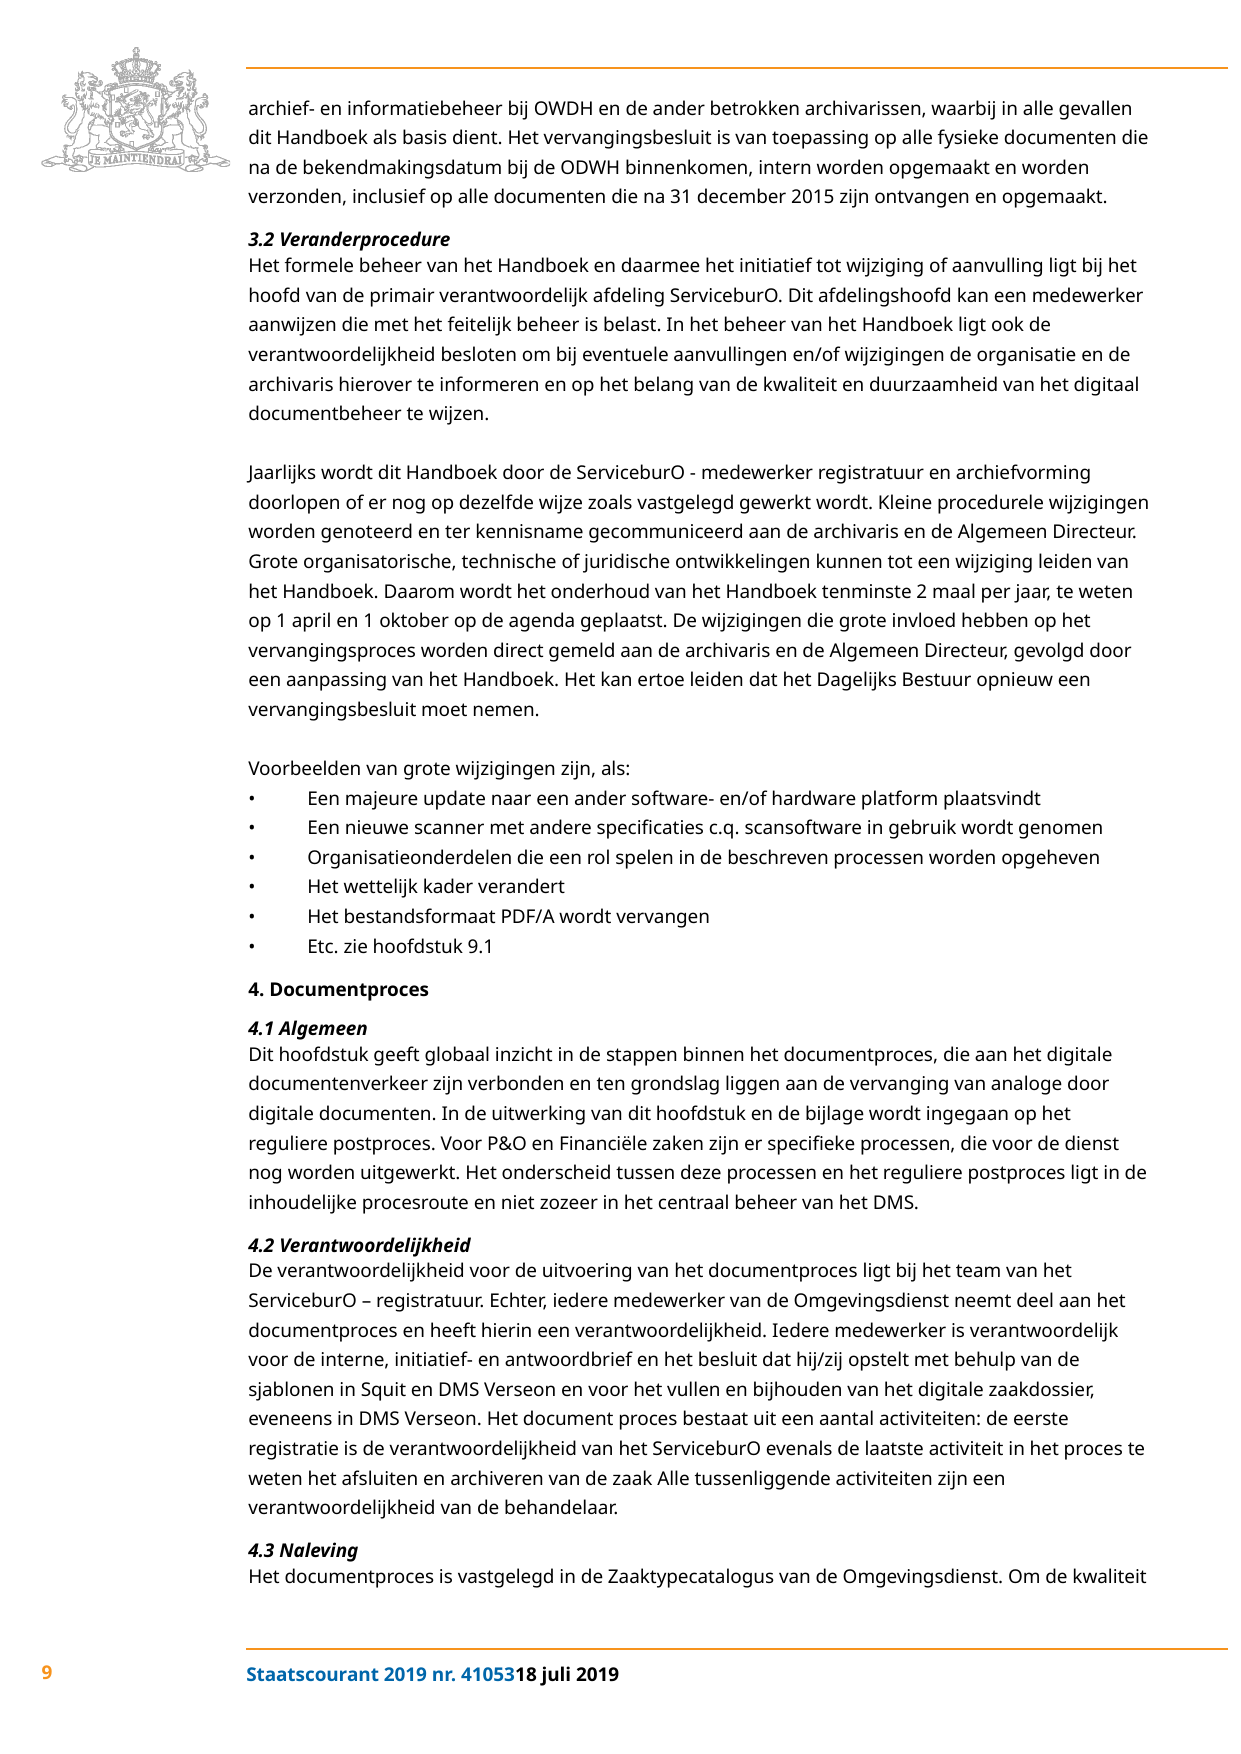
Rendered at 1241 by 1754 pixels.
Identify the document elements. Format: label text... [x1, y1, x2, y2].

list Een nieuwe scanner met andere specificaties c.q. scansoftware in gebruik wordt genomen [248, 814, 1152, 840]
text 4.1 Algemeen [248, 1015, 1152, 1041]
list Het bestandsformaat PDF/A wordt vervangen [248, 903, 1152, 929]
text archief- en informatiebeheer bij OWDH en de ander betrokken archivarissen, waarbij in alle gevallen dit Handboek als basis dient. Het vervangingsbesluit is van toepassing op alle fysieke documenten die na de bekendmakingsdatum bij de ODWH binnenkomen, intern worden opgemaakt en worden verzonden, inclusief op alle documenten die na 31 december 2015 zijn ontvangen en opgemaakt. [248, 95, 1152, 209]
list Etc. zie hoofdstuk 9.1 [248, 933, 1152, 958]
text De verantwoordelijkheid voor de uitvoering van het documentproces ligt bij het team van het ServiceburO – registratuur. Echter, iedere medewerker van de Omgevingsdienst neemt deel aan het documentproces en heeft hierin een verantwoordelijkheid. Iedere medewerker is verantwoordelijk voor de interne, initiatief- en antwoordbrief en het besluit dat hij/zij opstelt met behulp van de sjablonen in Squit en DMS Verseon en voor het vullen en bijhouden van het digitale zaakdossier, eveneens in DMS Verseon. Het document proces bestaat uit een aantal activiteiten: de eerste registratie is de verantwoordelijkheid van het ServiceburO evenals de laatste activiteit in het proces te weten het afsluiten en archiveren van de zaak Alle tussenliggende activiteiten zijn een verantwoordelijkheid van de behandelaar. [248, 1258, 1152, 1520]
list Een majeure update naar een ander software- en/of hardware platform plaatsvindt [248, 785, 1152, 811]
text 3.2 Veranderprocedure [248, 227, 1152, 252]
list Het wettelijk kader verandert [248, 874, 1152, 899]
text Voorbeelden van grote wijzigingen zijn, als: [248, 755, 1152, 781]
text 4.3 Naleving [248, 1537, 1152, 1563]
text 4. Documentproces [248, 976, 1152, 1002]
text 4.2 Verantwoordelijkheid [248, 1232, 1152, 1258]
text Jaarlijks wordt dit Handboek door de ServiceburO - medewerker registratuur en archiefvorming doorlopen of er nog op dezelfde wijze zoals vastgelegd gewerkt wordt. Kleine procedurele wijzigingen worden genoteerd en ter kennisname gecommuniceerd aan de archivaris en de Algemeen Directeur. Grote organisatorische, technische of juridische ontwikkelingen kunnen tot een wijziging leiden van het Handboek. Daarom wordt het onderhoud van het Handboek tenminste 2 maal per jaar, te weten op 1 april en 1 oktober op de agenda geplaatst. De wijzigingen die grote invloed hebben op het vervangingsproces worden direct gemeld aan de archivaris en de Algemeen Directeur, gevolgd door een aanpassing van het Handboek. Het kan ertoe leiden dat het Dagelijks Bestuur opnieuw een vervangingsbesluit moet nemen. [248, 459, 1152, 722]
list Organisatieonderdelen die een rol spelen in de beschreven processen worden opgeheven [248, 844, 1152, 870]
picture [41, 47, 231, 172]
text Het documentproces is vastgelegd in de Zaaktypecatalogus van de Omgevingsdienst. Om de kwaliteit [248, 1563, 1152, 1589]
text Dit hoofdstuk geeft globaal inzicht in de stappen binnen het documentproces, die aan het digitale documentenverkeer zijn verbonden en ten grondslag liggen aan de vervanging van analoge door digitale documenten. In de uitwerking van dit hoofdstuk en de bijlage wordt ingegaan op het reguliere postproces. Voor P&O en Financiële zaken zijn er specifieke processen, die voor de dienst nog worden uitgewerkt. Het onderscheid tussen deze processen en het reguliere postproces ligt in de inhoudelijke procesroute en niet zozeer in het centraal beheer van het DMS. [248, 1041, 1152, 1214]
text Het formele beheer van het Handboek en daarmee het initiatief tot wijziging of aanvulling ligt bij het hoofd van de primair verantwoordelijk afdeling ServiceburO. Dit afdelingshoofd kan een medewerker aanwijzen die met het feitelijk beheer is belast. In het beheer van het Handboek ligt ook de verantwoordelijkheid besloten om bij eventuele aanvullingen en/of wijzigingen de organisatie en de archivaris hierover te informeren en op het belang van de kwaliteit en duurzaamheid van het digitaal documentbeheer te wijzen. [248, 252, 1152, 426]
